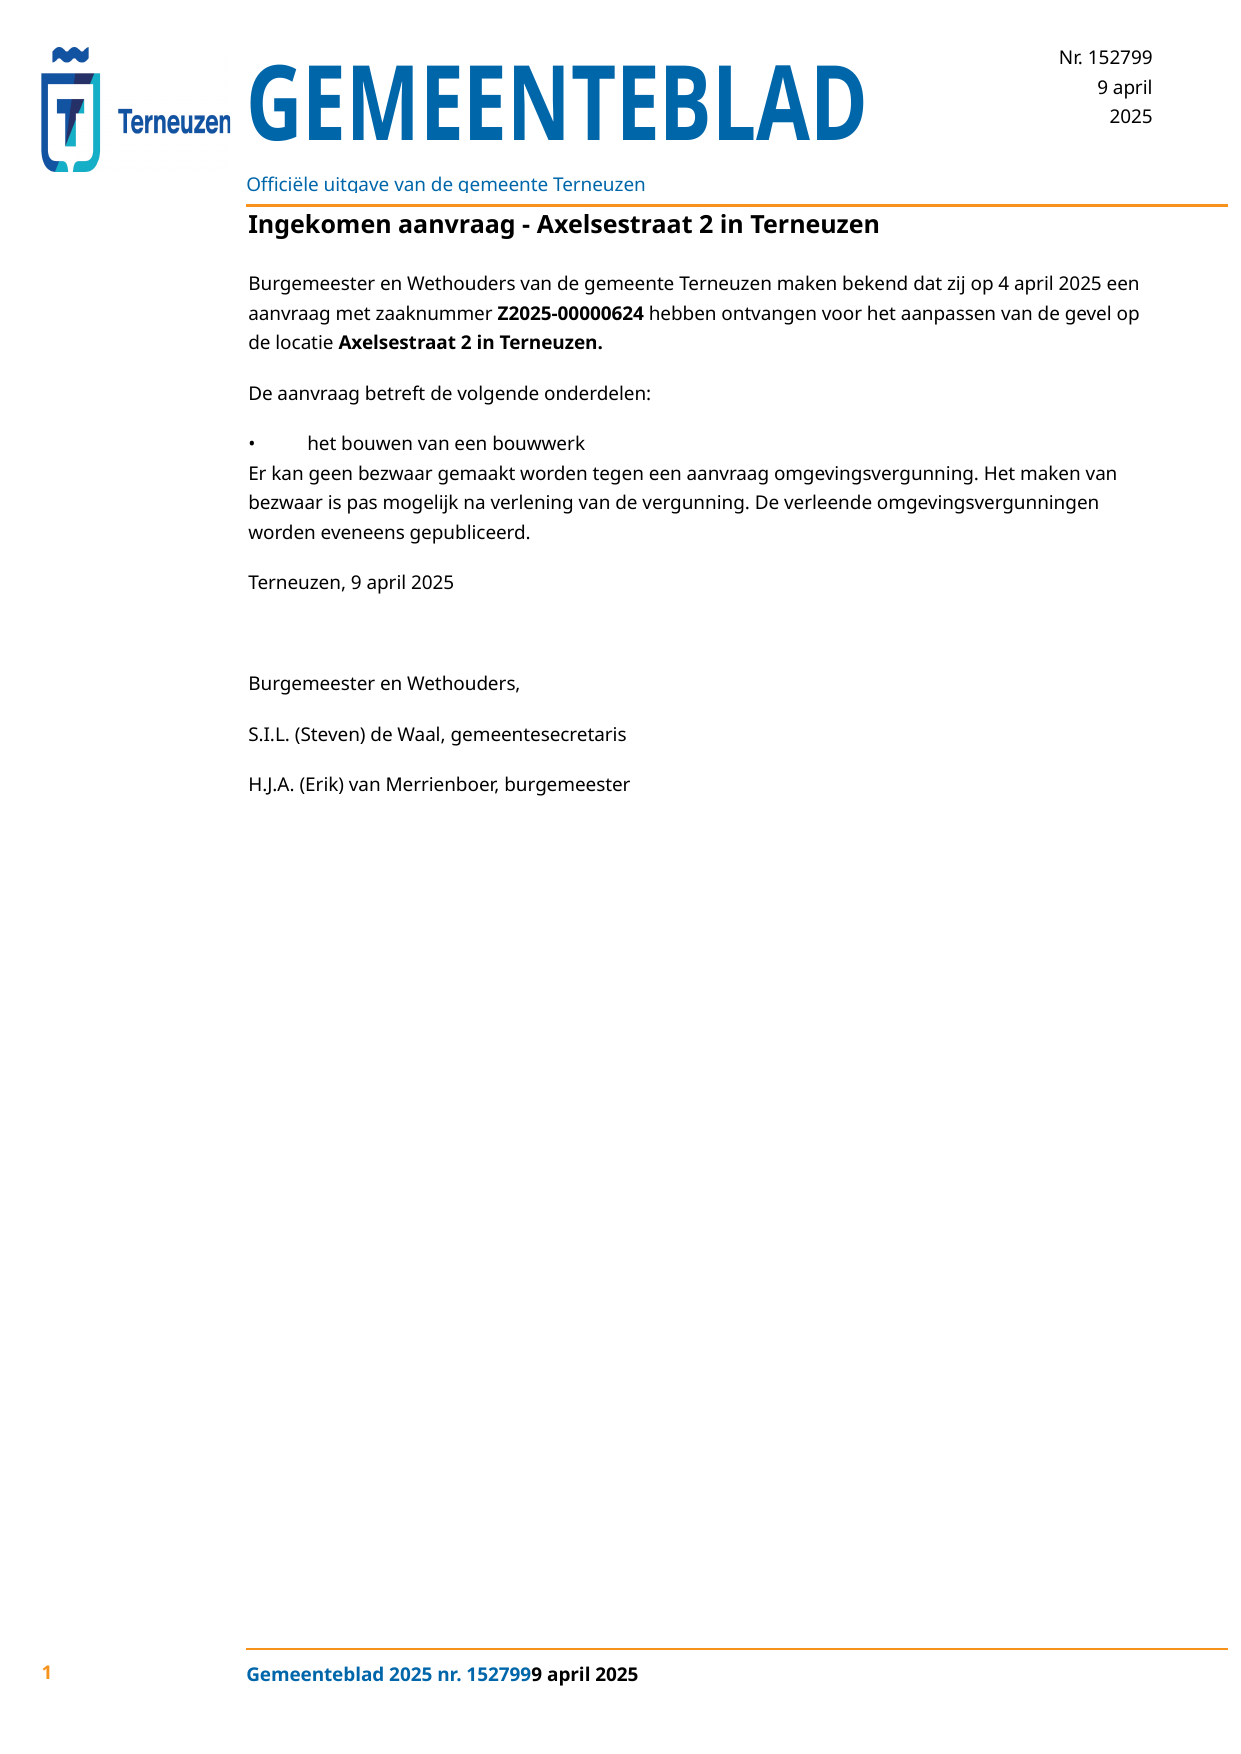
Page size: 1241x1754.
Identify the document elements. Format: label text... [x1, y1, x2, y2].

text De aanvraag betreft de volgende onderdelen: [248, 380, 1152, 406]
picture [41, 47, 231, 172]
text Burgemeester en Wethouders van de gemeente Terneuzen maken bekend dat zij op 4 april 2025 een aanvraag met zaaknummer Z2025-00000624 hebben ontvangen voor het aanpassen van de gevel op de locatie Axelsestraat 2 in Terneuzen. [248, 270, 1152, 355]
text S.I.L. (Steven) de Waal, gemeentesecretaris [248, 721, 1152, 746]
text Terneuzen, 9 april 2025 [248, 569, 1152, 595]
text Ingekomen aanvraag - Axelsestraat 2 in Terneuzen [248, 207, 1152, 241]
text Burgemeester en Wethouders, [248, 670, 1152, 696]
text Er kan geen bezwaar gemaakt worden tegen een aanvraag omgevingsvergunning. Het maken van bezwaar is pas mogelijk na verlening van de vergunning. De verleende omgevingsvergunningen worden eveneens gepubliceerd. [248, 460, 1152, 545]
text H.J.A. (Erik) van Merrienboer, burgemeester [248, 771, 1152, 797]
list het bouwen van een bouwwerk [248, 430, 1152, 456]
